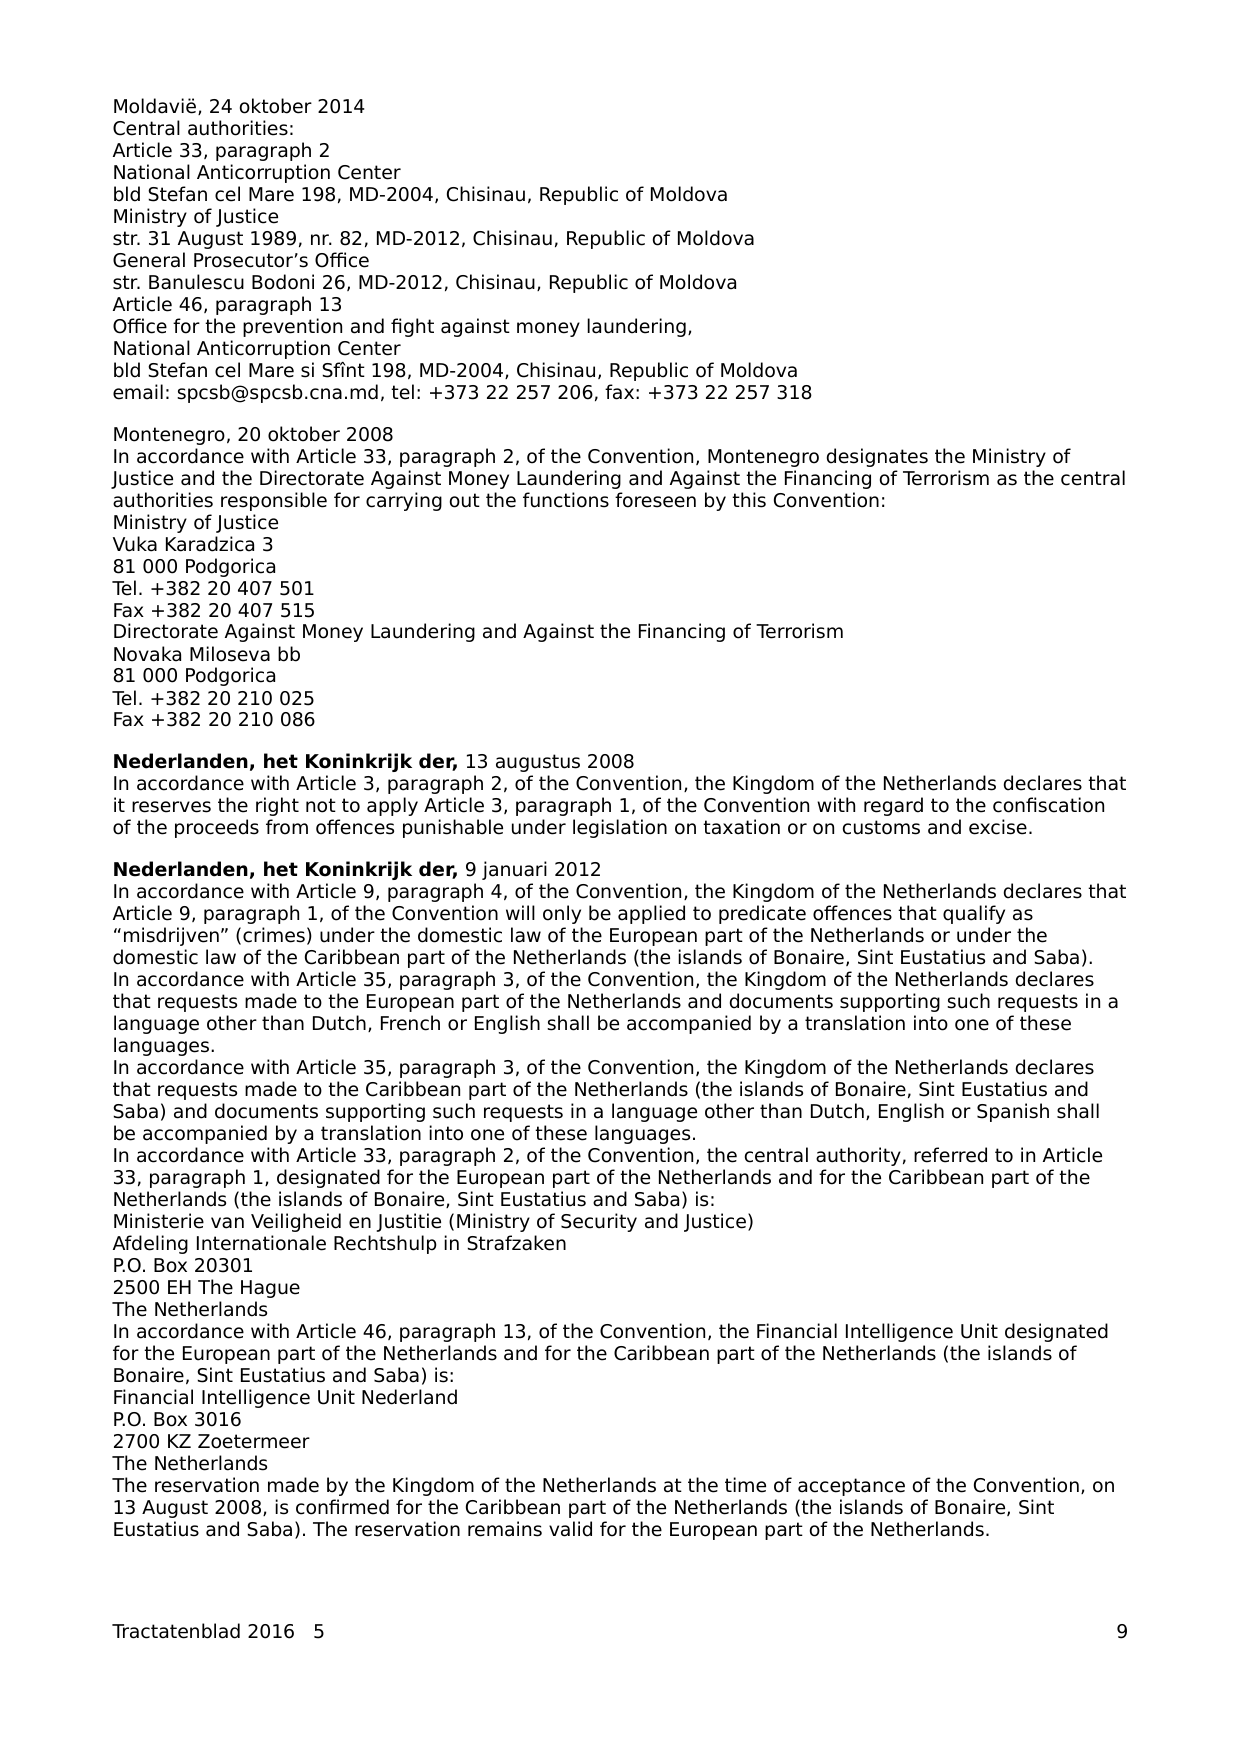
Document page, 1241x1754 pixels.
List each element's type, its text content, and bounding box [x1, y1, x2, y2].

text str. Banulescu Bodoni 26, MD-2012, Chisinau, Republic of Moldova [112, 272, 1128, 294]
text In accordance with Article 33, paragraph 2, of the Convention, Montenegro designates the Ministry of Justice and the Directorate Against Money Laundering and Against the Financing of Terrorism as the central authorities responsible for carrying out the functions foreseen by this Convention: [112, 446, 1128, 512]
text email: spcsb@spcsb.cna.md, tel: +373 22 257 206, fax: +373 22 257 318 [112, 382, 1128, 404]
text The Netherlands [112, 1299, 1128, 1321]
text P.O. Box 3016 [112, 1409, 1128, 1431]
text bld Stefan cel Mare 198, MD-2004, Chisinau, Republic of Moldova [112, 184, 1128, 206]
text Article 33, paragraph 2 [112, 140, 1128, 162]
text Novaka Miloseva bb [112, 643, 1128, 665]
text Article 46, paragraph 13 [112, 294, 1128, 316]
text In accordance with Article 35, paragraph 3, of the Convention, the Kingdom of the Netherlands declares that requests made to the European part of the Netherlands and documents supporting such requests in a language other than Dutch, French or English shall be accompanied by a translation into one of these [112, 969, 1128, 1035]
text bld Stefan cel Mare si Sfînt 198, MD-2004, Chisinau, Republic of Moldova [112, 360, 1128, 382]
text Ministry of Justice [112, 512, 1128, 533]
text In accordance with Article 35, paragraph 3, of the Convention, the Kingdom of the Netherlands declares that requests made to the Caribbean part of the Netherlands (the islands of Bonaire, Sint Eustatius and Saba) and documents supporting such requests in a language other than Dutch, English or Spanish shall be accompanied by a translation into one of these languages. [112, 1057, 1128, 1145]
text National Anticorruption Center [112, 338, 1128, 360]
text Afdeling Internationale Rechtshulp in Strafzaken [112, 1233, 1128, 1255]
text Vuka Karadzica 3 [112, 533, 1128, 556]
text Directorate Against Money Laundering and Against the Financing of Terrorism [112, 621, 1128, 643]
text In accordance with Article 33, paragraph 2, of the Convention, the central authority, referred to in Article 33, paragraph 1, designated for the European part of the Netherlands and for the Caribbean part of the Netherlands (the islands of Bonaire, Sint Eustatius and Saba) is: [112, 1145, 1128, 1211]
text The reservation made by the Kingdom of the Netherlands at the time of acceptance of the Convention, on 13 August 2008, is confirmed for the Caribbean part of the Netherlands (the islands of Bonaire, Sint Eustatius and Saba). The reservation remains valid for the European part of the Netherlands. [112, 1475, 1128, 1541]
text Office for the prevention and fight against money laundering, [112, 316, 1128, 338]
text In accordance with Article 3, paragraph 2, of the Convention, the Kingdom of the Netherlands declares that it reserves the right not to apply Article 3, paragraph 1, of the Convention with regard to the confiscation of the proceeds from offences punishable under legislation on taxation or on customs and excise. [112, 773, 1128, 839]
text The Netherlands [112, 1453, 1128, 1475]
text Financial Intelligence Unit Nederland [112, 1387, 1128, 1409]
text General Prosecutor’s Office [112, 250, 1128, 272]
text Ministerie van Veiligheid en Justitie (Ministry of Security and Justice) [112, 1211, 1128, 1233]
text Nederlanden, het Koninkrijk der, 9 januari 2012 [112, 859, 1128, 881]
text Fax +382 20 210 086 [112, 709, 1128, 731]
text In accordance with Article 46, paragraph 13, of the Convention, the Financial Intelligence Unit designated for the European part of the Netherlands and for the Caribbean part of the Netherlands (the islands of Bonaire, Sint Eustatius and Saba) is: [112, 1321, 1128, 1387]
text Montenegro, 20 oktober 2008 [112, 424, 1128, 446]
text In accordance with Article 9, paragraph 4, of the Convention, the Kingdom of the Netherlands declares that Article 9, paragraph 1, of the Convention will only be applied to predicate offences that qualify as “misdrijven” (crimes) under the domestic law of the European part of the Netherlands or under the domestic law of the Caribbean part of the Netherlands (the islands of Bonaire, Sint Eustatius and Saba). [112, 881, 1128, 969]
text 81 000 Podgorica [112, 665, 1128, 687]
text Central authorities: [112, 118, 1128, 140]
text 2500 EH The Hague [112, 1277, 1128, 1299]
text 81 000 Podgorica [112, 556, 1128, 577]
text Tel. +382 20 407 501 [112, 577, 1128, 599]
text Moldavië, 24 oktober 2014 [112, 96, 1128, 118]
text languages. [112, 1035, 1128, 1057]
text Nederlanden, het Koninkrijk der, 13 augustus 2008 [112, 751, 1128, 773]
text P.O. Box 20301 [112, 1255, 1128, 1277]
text National Anticorruption Center [112, 162, 1128, 184]
text str. 31 August 1989, nr. 82, MD-2012, Chisinau, Republic of Moldova [112, 228, 1128, 250]
text Fax +382 20 407 515 [112, 599, 1128, 621]
text 2700 KZ Zoetermeer [112, 1431, 1128, 1453]
text Tel. +382 20 210 025 [112, 687, 1128, 709]
text Ministry of Justice [112, 206, 1128, 228]
